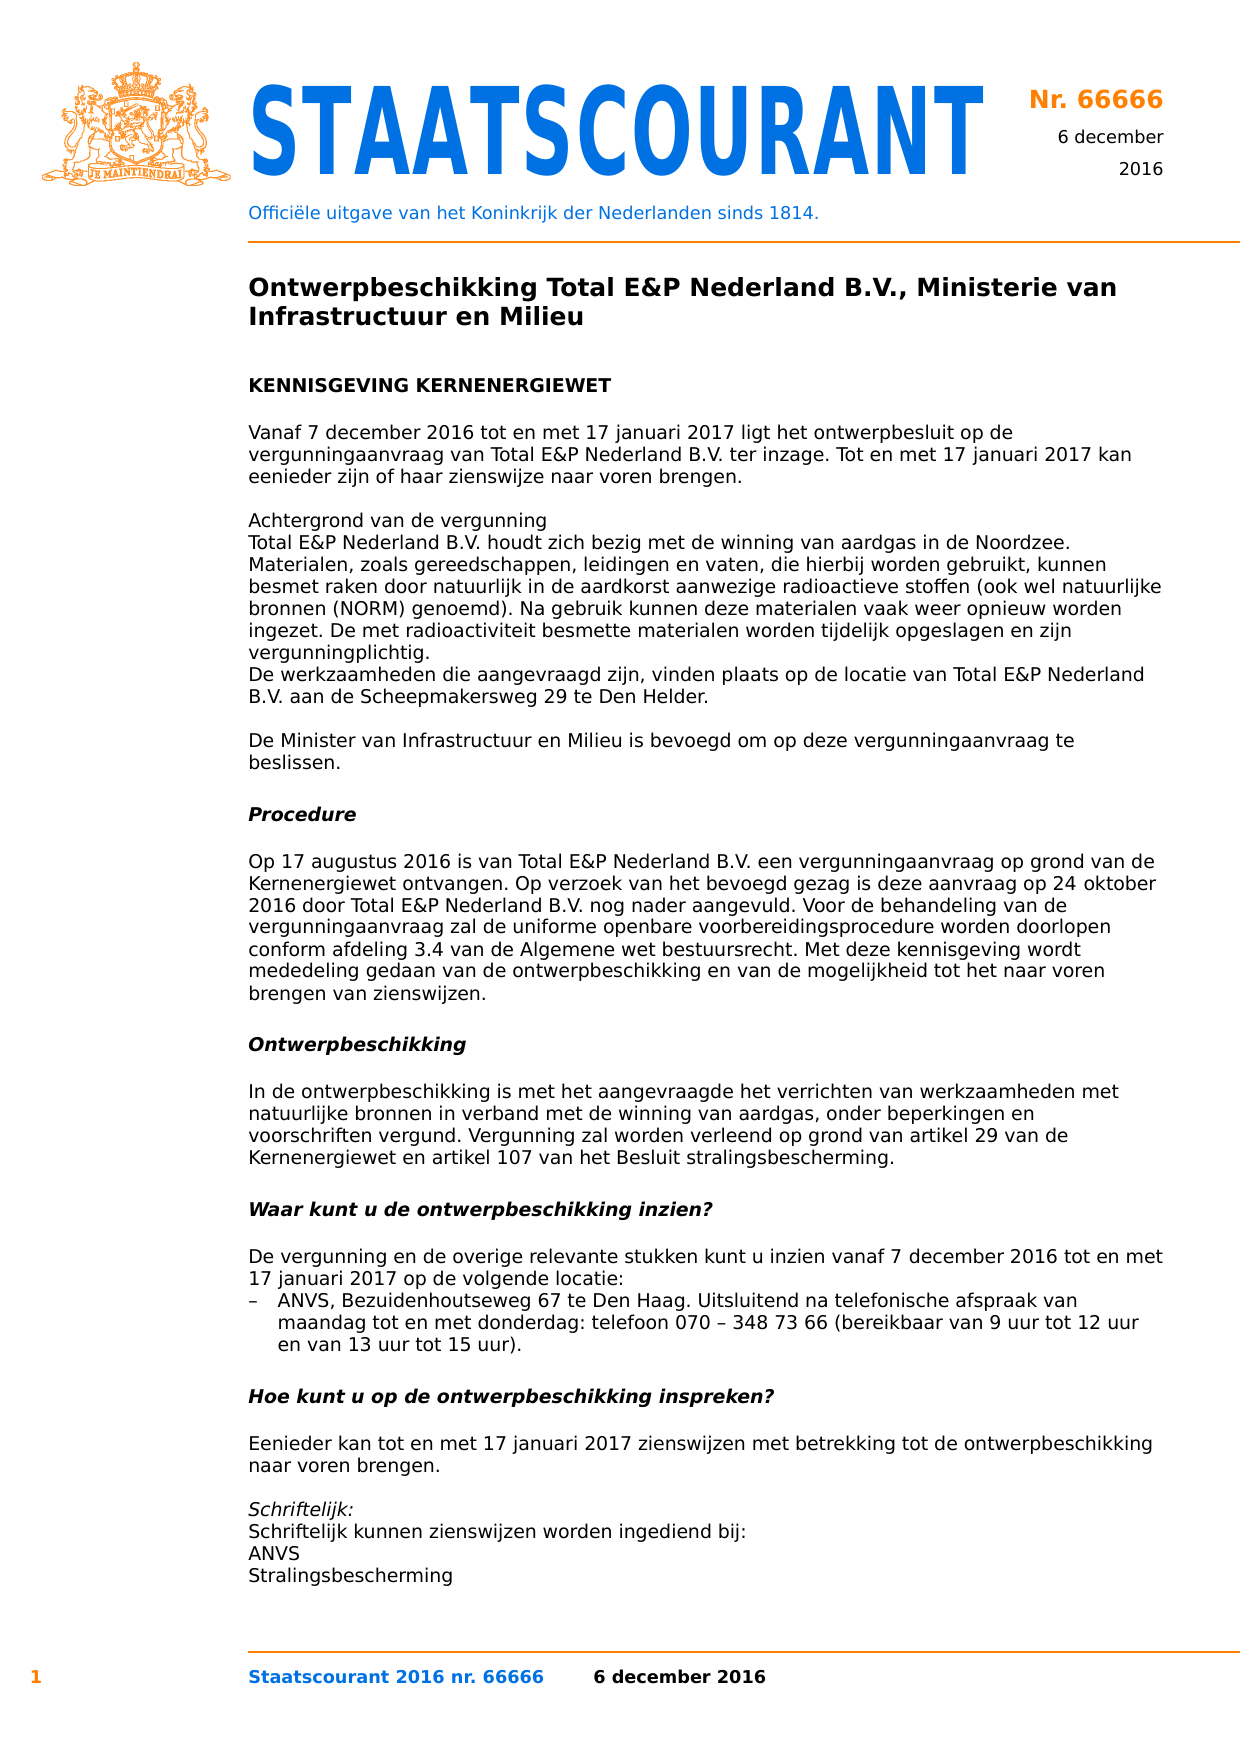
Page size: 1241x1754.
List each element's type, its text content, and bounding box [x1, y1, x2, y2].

subtitle Ontwerpbeschikking [248, 1034, 1163, 1056]
text – ANVS, Bezuidenhoutseweg 67 te Den Haag. Uitsluitend na telefonische afspraak van maandag tot en met donderdag: telefoon 070 – 348 73 66 (bereikbaar van 9 uur tot 12 uur en van 13 uur tot 15 uur). [248, 1290, 1163, 1356]
table_cell Officiële uitgave van het Koninkrijk der Nederlanden sinds 1814. [248, 203, 1240, 241]
subtitle Procedure [248, 803, 1163, 826]
text De werkzaamheden die aangevraagd zijn, vinden plaats op de locatie van Total E&P Nederland B.V. aan de Scheepmakersweg 29 te Den Helder. [248, 664, 1163, 708]
text Schriftelijk kunnen zienswijzen worden ingediend bij: [248, 1521, 1163, 1543]
table_header STAATSCOURANT [248, 62, 998, 203]
text Total E&P Nederland B.V. houdt zich bezig met de winning van aardgas in de Noordzee. Materialen, zoals gereedschappen, leidingen en vaten, die hierbij worden gebruikt, kunnen besmet raken door natuurlijk in de aardkorst aanwezige radioactieve stoffen (ook wel natuurlijke bronnen (NORM) genoemd). Na gebruik kunnen deze materialen vaak weer opnieuw worden ingezet. De met radioactiviteit besmette materialen worden tijdelijk opgeslagen en zijn vergunningplichtig. [248, 532, 1163, 664]
table_cell 6 december [998, 121, 1240, 153]
subtitle KENNISGEVING KERNENERGIEWET [248, 375, 1163, 397]
text Schriftelijk: [248, 1499, 1163, 1521]
picture [41, 62, 231, 186]
table_cell 2016 [998, 153, 1240, 203]
table_header Nr. 66666 [998, 62, 1240, 121]
text Achtergrond van de vergunning [248, 510, 1163, 532]
text De Minister van Infrastructuur en Milieu is bevoegd om op deze vergunningaanvraag te beslissen. [248, 729, 1163, 773]
text In de ontwerpbeschikking is met het aangevraagde het verrichten van werkzaamheden met natuurlijke bronnen in verband met de winning van aardgas, onder beperkingen en voorschriften vergund. Vergunning zal worden verleend op grond van artikel 29 van de Kernenergiewet en artikel 107 van het Besluit stralingsbescherming. [248, 1081, 1163, 1169]
text Vanaf 7 december 2016 tot en met 17 januari 2017 ligt het ontwerpbesluit op de vergunningaanvraag van Total E&P Nederland B.V. ter inzage. Tot en met 17 januari 2017 kan eenieder zijn of haar zienswijze naar voren brengen. [248, 422, 1163, 488]
text Eenieder kan tot en met 17 januari 2017 zienswijzen met betrekking tot de ontwerpbeschikking naar voren brengen. [248, 1433, 1163, 1477]
text De vergunning en de overige relevante stukken kunt u inzien vanaf 7 december 2016 tot en met 17 januari 2017 op de volgende locatie: [248, 1246, 1163, 1290]
table_header [25, 62, 248, 241]
text ANVS [248, 1543, 1163, 1565]
subtitle Ontwerpbeschikking Total E&P Nederland B.V., Ministerie van Infrastructuur en Milieu [248, 273, 1163, 331]
subtitle Hoe kunt u op de ontwerpbeschikking inspreken? [248, 1386, 1163, 1408]
subtitle Waar kunt u de ontwerpbeschikking inzien? [248, 1199, 1163, 1221]
text Op 17 augustus 2016 is van Total E&P Nederland B.V. een vergunningaanvraag op grond van de Kernenergiewet ontvangen. Op verzoek van het bevoegd gezag is deze aanvraag op 24 oktober 2016 door Total E&P Nederland B.V. nog nader aangevuld. Voor de behandeling van de vergunningaanvraag zal de uniforme openbare voorbereidingsprocedure worden doorlopen conform afdeling 3.4 van de Algemene wet bestuursrecht. Met deze kennisgeving wordt mededeling gedaan van de ontwerpbeschikking en van de mogelijkheid tot het naar voren brengen van zienswijzen. [248, 851, 1163, 1004]
text Stralingsbescherming [248, 1565, 1163, 1587]
